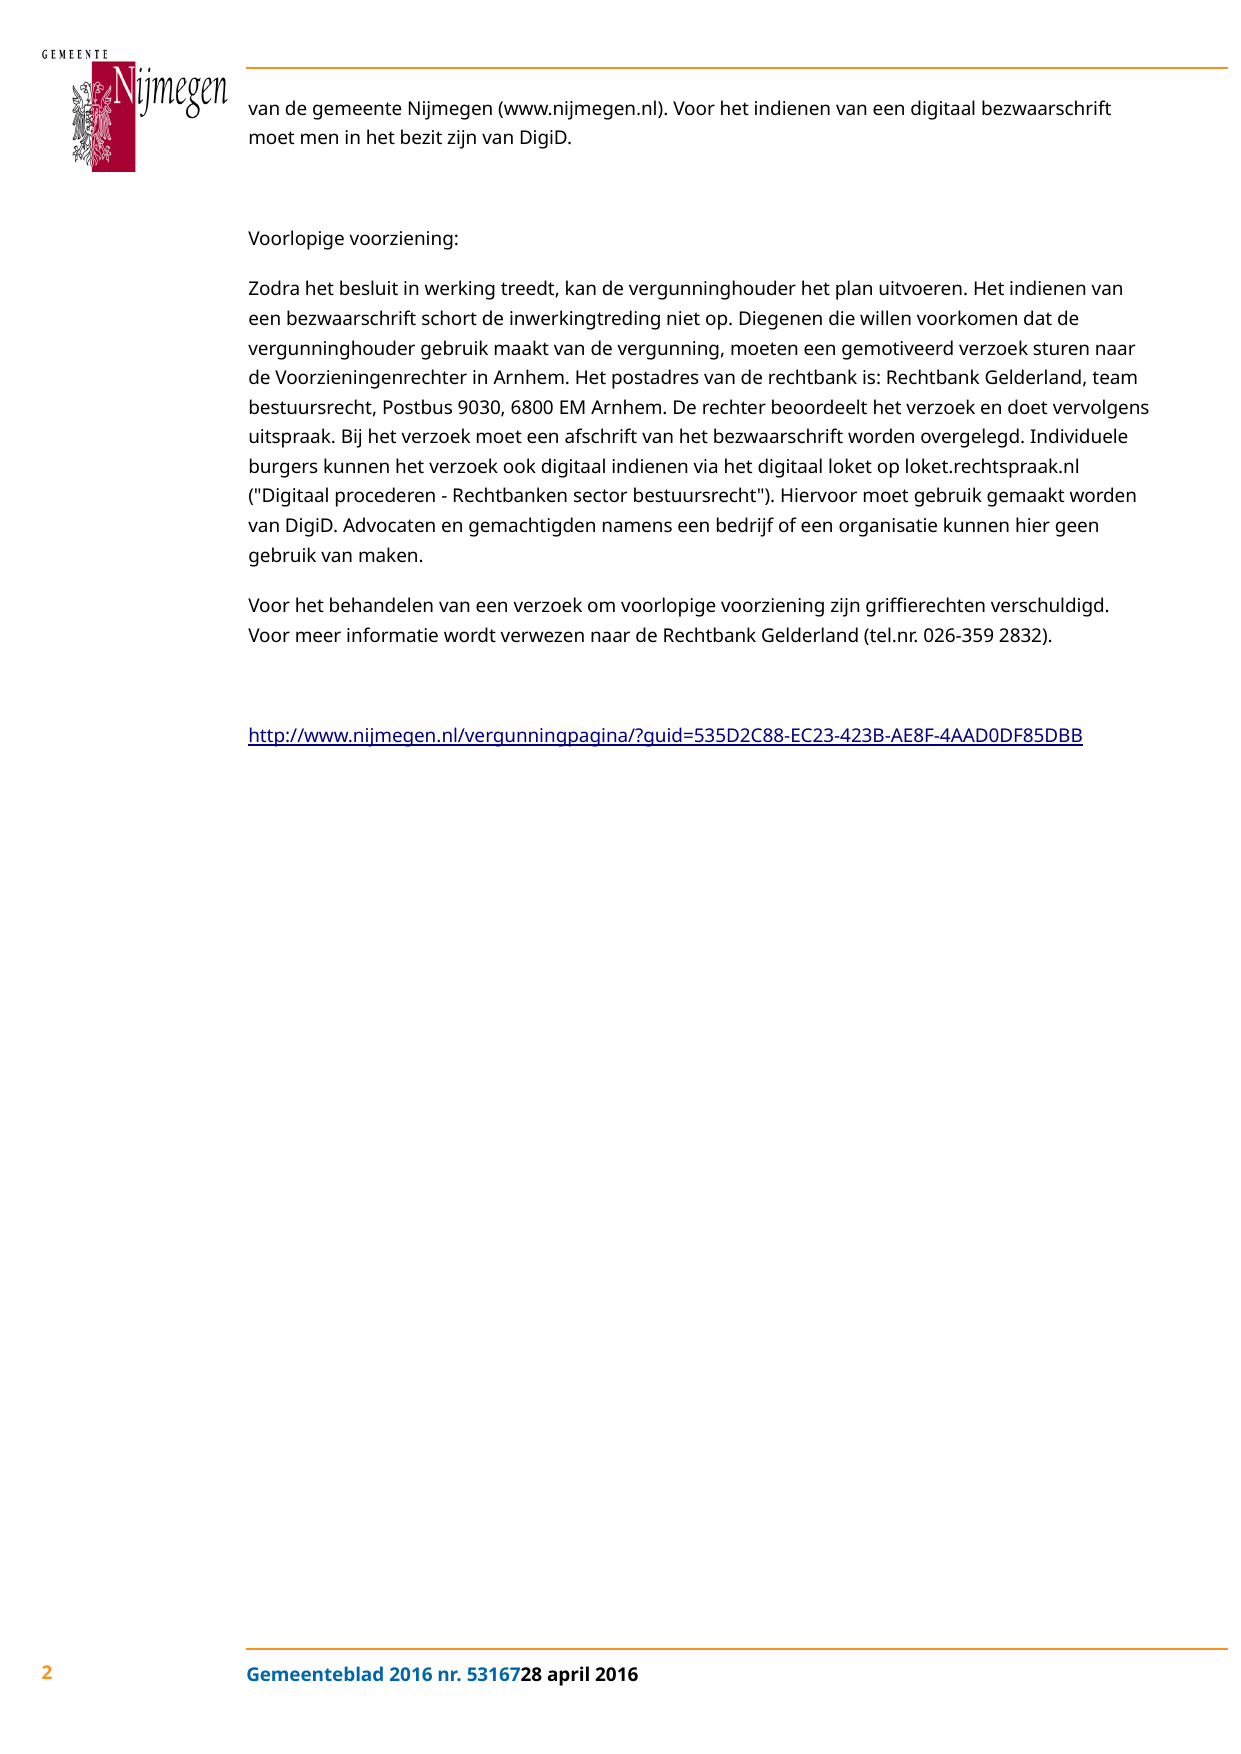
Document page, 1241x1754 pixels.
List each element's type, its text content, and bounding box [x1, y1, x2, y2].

text van de gemeente Nijmegen (www.nijmegen.nl). Voor het indienen van een digitaal bezwaarschrift moet men in het bezit zijn van DigiD. [248, 95, 1152, 150]
text Zodra het besluit in werking treedt, kan de vergunninghouder het plan uitvoeren. Het indienen van een bezwaarschrift schort de inwerkingtreding niet op. Diegenen die willen voorkomen dat de vergunninghouder gebruik maakt van de vergunning, moeten een gemotiveerd verzoek sturen naar de Voorzieningenrechter in Arnhem. Het postadres van de rechtbank is: Rechtbank Gelderland, team bestuursrecht, Postbus 9030, 6800 EM Arnhem. De rechter beoordeelt het verzoek en doet vervolgens uitspraak. Bij het verzoek moet een afschrift van het bezwaarschrift worden overgelegd. Individuele burgers kunnen het verzoek ook digitaal indienen via het digitaal loket op loket.rechtspraak.nl ("Digitaal procederen - Rechtbanken sector bestuursrecht"). Hiervoor moet gebruik gemaakt worden van DigiD. Advocaten en gemachtigden namens een bedrijf of een organisatie kunnen hier geen gebruik van maken. [248, 276, 1152, 568]
text Voor het behandelen van een verzoek om voorlopige voorziening zijn griffierechten verschuldigd. Voor meer informatie wordt verwezen naar de Rechtbank Gelderland (tel.nr. 026-359 2832). [248, 592, 1152, 648]
picture [41, 47, 231, 172]
text http://www.nijmegen.nl/vergunningpagina/?guid=535D2C88-EC23-423B-AE8F-4AAD0DF85DBB [248, 723, 1152, 748]
text Voorlopige voorziening: [248, 225, 1152, 251]
